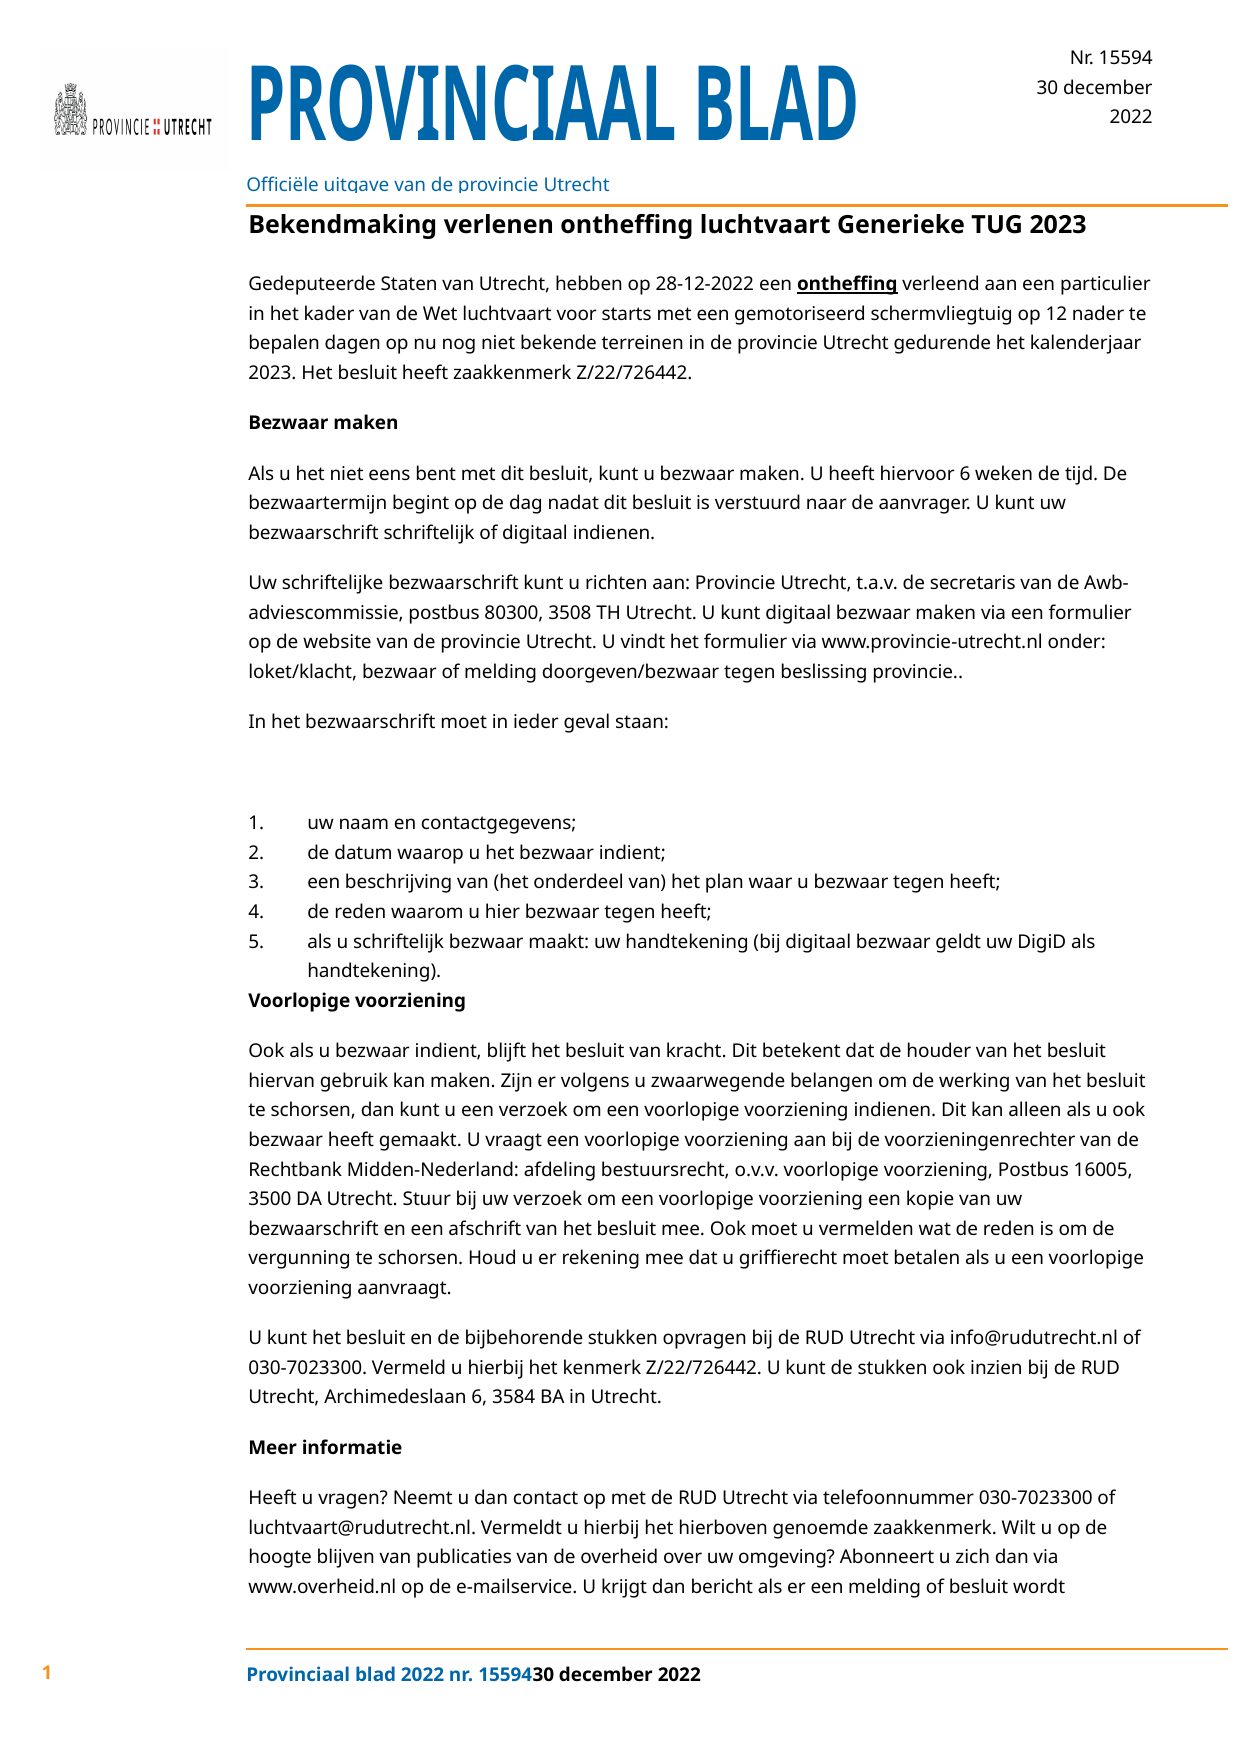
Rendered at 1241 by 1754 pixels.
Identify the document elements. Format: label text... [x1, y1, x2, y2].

text Bekendmaking verlenen ontheffing luchtvaart Generieke TUG 2023 [248, 207, 1152, 241]
list de datum waarop u het bezwaar indient; [248, 839, 1152, 865]
list uw naam en contactgegevens; [248, 809, 1152, 835]
list als u schriftelijk bezwaar maakt: uw handtekening (bij digitaal bezwaar geldt uw DigiD als handtekening). [248, 928, 1152, 983]
list de reden waarom u hier bezwaar tegen heeft; [248, 898, 1152, 924]
text Uw schriftelijke bezwaarschrift kunt u richten aan: Provincie Utrecht, t.a.v. de secretaris van de Awb-adviescommissie, postbus 80300, 3508 TH Utrecht. U kunt digitaal bezwaar maken via een formulier op de website van de provincie Utrecht. U vindt het formulier via www.provincie-utrecht.nl onder: loket/klacht, bezwaar of melding doorgeven/bezwaar tegen beslissing provincie.. [248, 569, 1152, 684]
text Heeft u vragen? Neemt u dan contact op met de RUD Utrecht via telefoonnummer 030-7023300 of luchtvaart@rudutrecht.nl. Vermeldt u hierbij het hierboven genoemde zaakkenmerk. Wilt u op de hoogte blijven van publicaties van de overheid over uw omgeving? Abonneert u zich dan via www.overheid.nl op de e-mailservice. U krijgt dan bericht als er een melding of besluit wordt [248, 1484, 1152, 1599]
text Meer informatie [248, 1434, 1152, 1460]
text Ook als u bezwaar indient, blijft het besluit van kracht. Dit betekent dat de houder van het besluit hiervan gebruik kan maken. Zijn er volgens u zwaarwegende belangen om de werking van het besluit te schorsen, dan kunt u een verzoek om een voorlopige voorziening indienen. Dit kan alleen als u ook bezwaar heeft gemaakt. U vraagt een voorlopige voorziening aan bij de voorzieningenrechter van de Rechtbank Midden-Nederland: afdeling bestuursrecht, o.v.v. voorlopige voorziening, Postbus 16005, 3500 DA Utrecht. Stuur bij uw verzoek om een voorlopige voorziening een kopie van uw bezwaarschrift en een afschrift van het besluit mee. Ook moet u vermelden wat de reden is om de vergunning te schorsen. Houd u er rekening mee dat u griffierecht moet betalen als u een voorlopige voorziening aanvraagt. [248, 1037, 1152, 1300]
list een beschrijving van (het onderdeel van) het plan waar u bezwaar tegen heeft; [248, 869, 1152, 894]
text In het bezwaarschrift moet in ieder geval staan: [248, 709, 1152, 734]
text Voorlopige voorziening [248, 987, 1152, 1013]
text Gedeputeerde Staten van Utrecht, hebben op 28-12-2022 een ontheffing verleend aan een particulier in het kader van de Wet luchtvaart voor starts met een gemotoriseerd schermvliegtuig op 12 nader te bepalen dagen op nu nog niet bekende terreinen in de provincie Utrecht gedurende het kalenderjaar 2023. Het besluit heeft zaakkenmerk Z/22/726442. [248, 270, 1152, 385]
text Bezwaar maken [248, 409, 1152, 435]
text Als u het niet eens bent met dit besluit, kunt u bezwaar maken. U heeft hiervoor 6 weken de tijd. De bezwaartermijn begint op de dag nadat dit besluit is verstuurd naar de aanvrager. U kunt uw bezwaarschrift schriftelijk of digitaal indienen. [248, 460, 1152, 545]
picture [41, 47, 231, 172]
text U kunt het besluit en de bijbehorende stukken opvragen bij de RUD Utrecht via info@rudutrecht.nl of 030-7023300. Vermeld u hierbij het kenmerk Z/22/726442. U kunt de stukken ook inzien bij de RUD Utrecht, Archimedeslaan 6, 3584 BA in Utrecht. [248, 1324, 1152, 1409]
